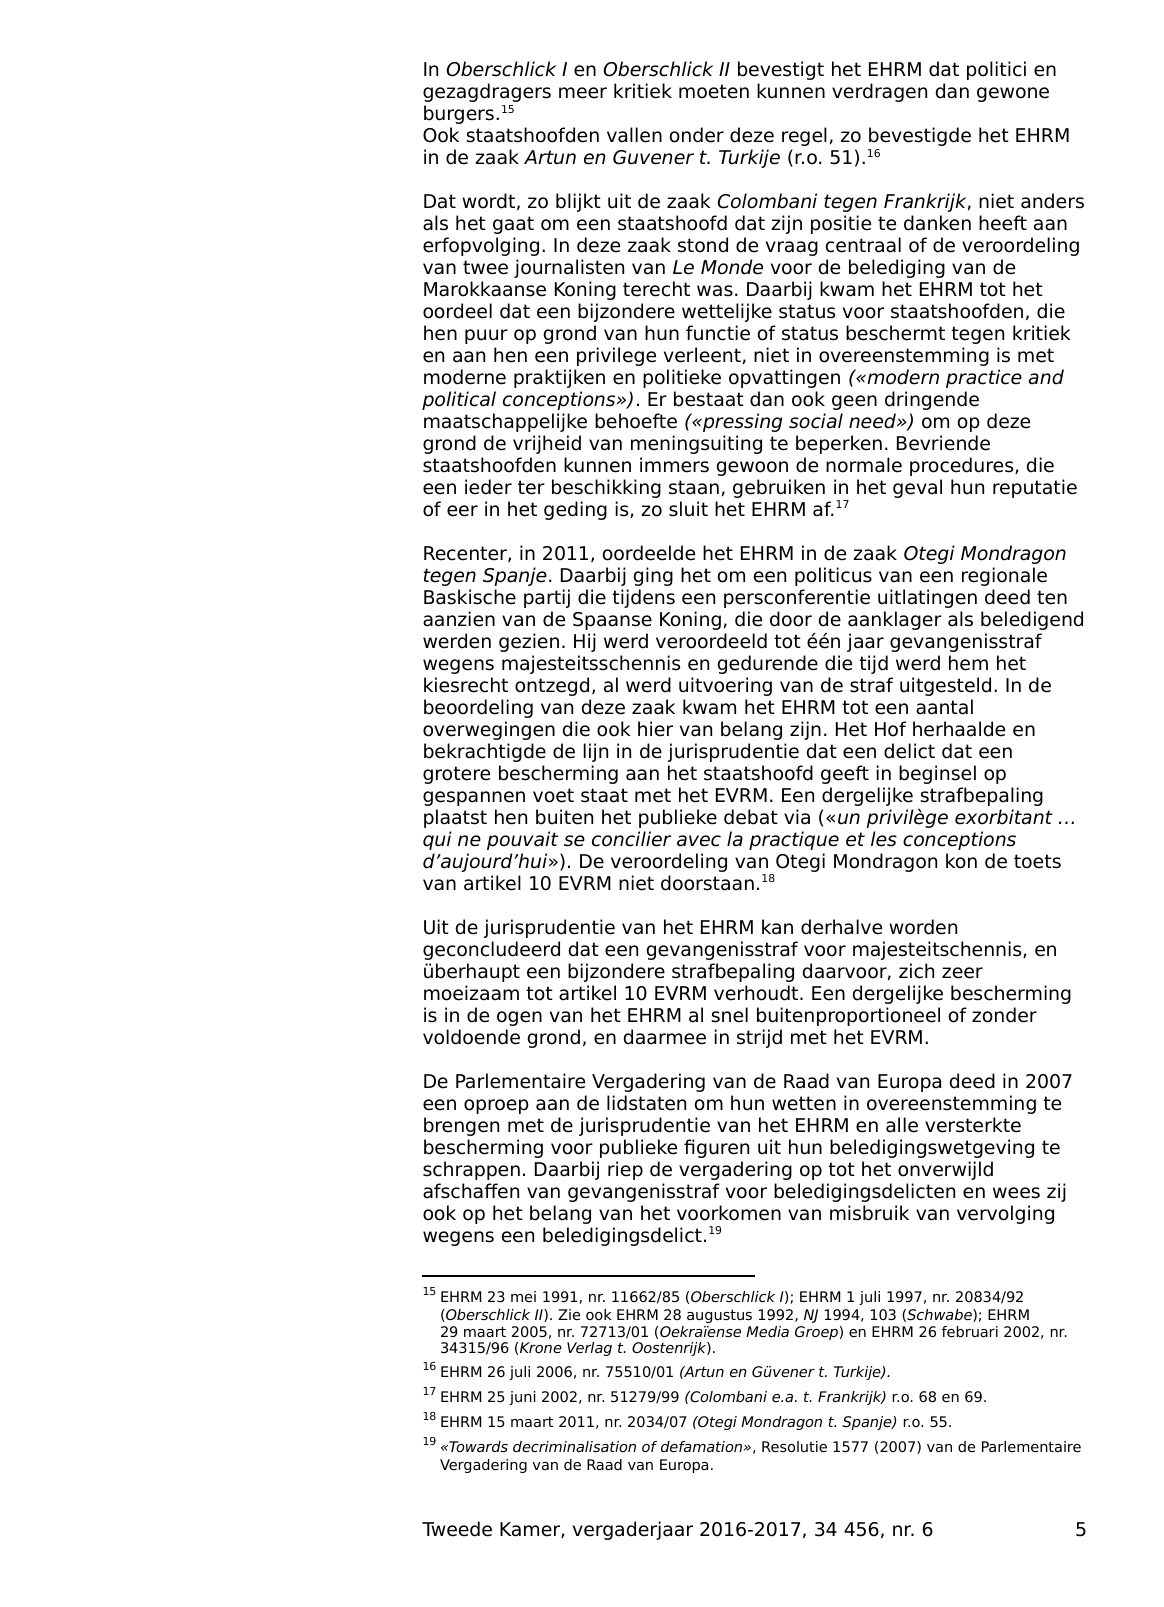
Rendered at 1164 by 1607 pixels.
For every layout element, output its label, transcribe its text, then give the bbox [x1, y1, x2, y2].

text In Oberschlick I en Oberschlick II bevestigt het EHRM dat politici en gezagdragers meer kritiek moeten kunnen verdragen dan gewone burgers. [422, 59, 1087, 125]
text De Parlementaire Vergadering van de Raad van Europa deed in 2007 een oproep aan de lidstaten om hun wetten in overeenstemming te brengen met de jurisprudentie van het EHRM en alle versterkte bescherming voor publieke figuren uit hun beledigingswetgeving te schrappen. Daarbij riep de vergadering op tot het onverwijld afschaffen van gevangenisstraf voor beledigingsdelicten en wees zij ook op het belang van het voorkomen van misbruik van vervolging wegens een beledigingsdelict. [422, 1071, 1087, 1247]
text Recenter, in 2011, oordeelde het EHRM in de zaak Otegi Mondragon tegen Spanje. Daarbij ging het om een politicus van een regionale Baskische partij die tijdens een persconferentie uitlatingen deed ten aanzien van de Spaanse Koning, die door de aanklager als beledigend werden gezien. Hij werd veroordeeld tot één jaar gevangenisstraf wegens majesteitsschennis en gedurende die tijd werd hem het kiesrecht ontzegd, al werd uitvoering van de straf uitgesteld. In de beoordeling van deze zaak kwam het EHRM tot een aantal overwegingen die ook hier van belang zijn. Het Hof herhaalde en bekrachtigde de lijn in de jurisprudentie dat een delict dat een grotere bescherming aan het staatshoofd geeft in beginsel op gespannen voet staat met het EVRM. Een dergelijke strafbepaling plaatst hen buiten het publieke debat via («un privilège exorbitant … qui ne pouvait se concilier avec la practique et les conceptions d’aujourd’hui»). De veroordeling van Otegi Mondragon kon de toets van artikel 10 EVRM niet doorstaan. [422, 543, 1087, 895]
text «Towards decriminalisation of defamation», Resolutie 1577 (2007) van de Parlementaire Vergadering van de Raad van Europa. [422, 1435, 1087, 1474]
text Dat wordt, zo blijkt uit de zaak Colombani tegen Frankrijk, niet anders als het gaat om een staatshoofd dat zijn positie te danken heeft aan erfopvolging. In deze zaak stond de vraag centraal of de veroordeling van twee journalisten van Le Monde voor de belediging van de Marokkaanse Koning terecht was. Daarbij kwam het EHRM tot het oordeel dat een bijzondere wettelijke status voor staatshoofden, die hen puur op grond van hun functie of status beschermt tegen kritiek en aan hen een privilege verleent, niet in overeenstemming is met moderne praktijken en politieke opvattingen («modern practice and political conceptions»). Er bestaat dan ook geen dringende maatschappelijke behoefte («pressing social need») om op deze grond de vrijheid van meningsuiting te beperken. Bevriende staatshoofden kunnen immers gewoon de normale procedures, die een ieder ter beschikking staan, gebruiken in het geval hun reputatie of eer in het geding is, zo sluit het EHRM af. [422, 191, 1087, 521]
text EHRM 25 juni 2002, nr. 51279/99 (Colombani e.a. t. Frankrijk) r.o. 68 en 69. [422, 1385, 1087, 1407]
text EHRM 23 mei 1991, nr. 11662/85 (Oberschlick I); EHRM 1 juli 1997, nr. 20834/92 (Oberschlick II). Zie ook EHRM 28 augustus 1992, NJ 1994, 103 (Schwabe); EHRM 29 maart 2005, nr. 72713/01 (Oekraïense Media Groep) en EHRM 26 februari 2002, nr. 34315/96 (Krone Verlag t. Oostenrijk). [422, 1285, 1087, 1357]
text EHRM 26 juli 2006, nr. 75510/01 (Artun en Güvener t. Turkije). [422, 1360, 1087, 1382]
text Uit de jurisprudentie van het EHRM kan derhalve worden geconcludeerd dat een gevangenisstraf voor majesteitschennis, en überhaupt een bijzondere strafbepaling daarvoor, zich zeer moeizaam tot artikel 10 EVRM verhoudt. Een dergelijke bescherming is in de ogen van het EHRM al snel buitenproportioneel of zonder voldoende grond, en daarmee in strijd met het EVRM. [422, 917, 1087, 1049]
text EHRM 15 maart 2011, nr. 2034/07 (Otegi Mondragon t. Spanje) r.o. 55. [422, 1410, 1087, 1432]
text Ook staatshoofden vallen onder deze regel, zo bevestigde het EHRM in de zaak Artun en Guvener t. Turkije (r.o. 51). [422, 125, 1087, 169]
